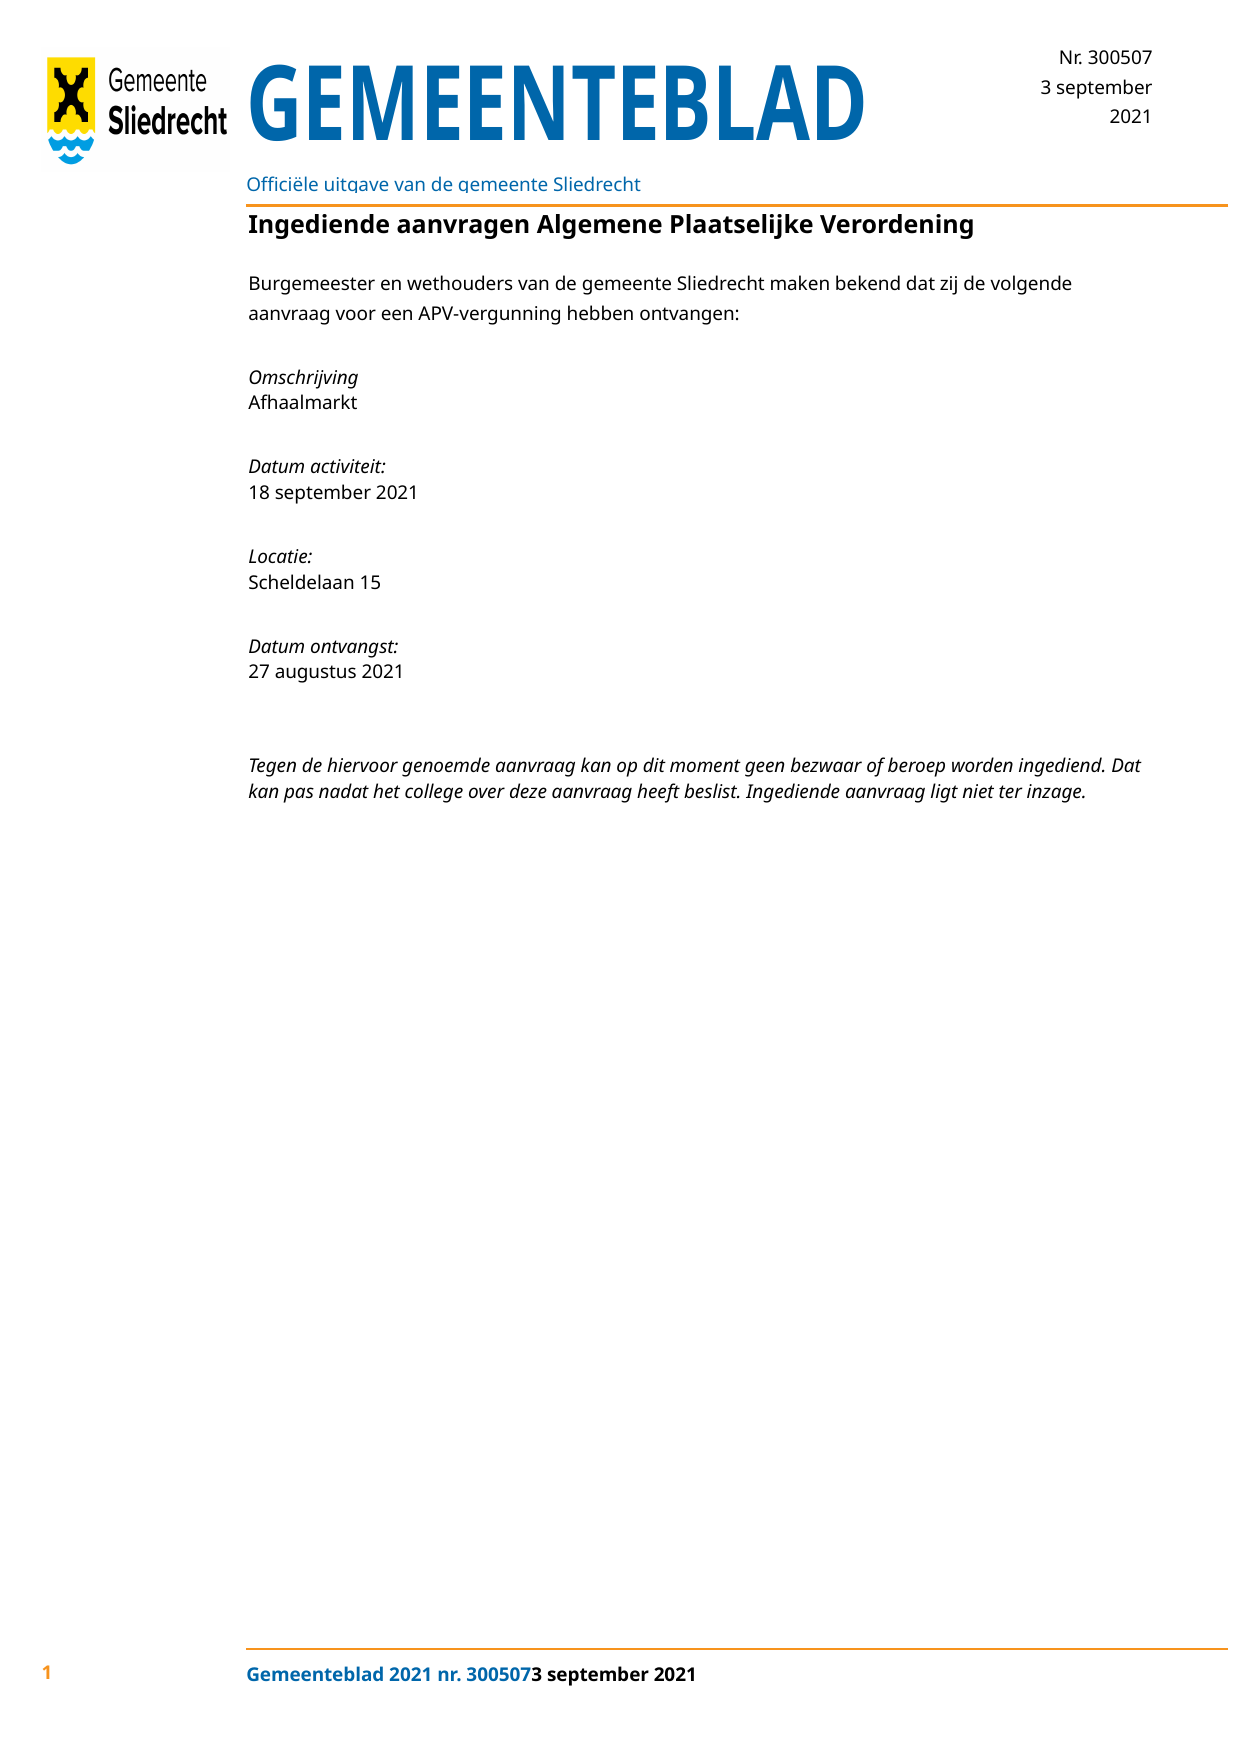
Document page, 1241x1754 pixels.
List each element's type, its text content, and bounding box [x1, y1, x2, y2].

text Datum ontvangst: [248, 633, 1152, 659]
text Datum activiteit: [248, 453, 1152, 479]
text Locatie: [248, 543, 1152, 569]
text Omschrijving [248, 364, 1152, 389]
text Burgemeester en wethouders van de gemeente Sliedrecht maken bekend dat zij de volgende aanvraag voor een APV-vergunning hebben ontvangen: [248, 270, 1152, 326]
text 27 augustus 2021 [248, 659, 1152, 684]
text Tegen de hiervoor genoemde aanvraag kan op dit moment geen bezwaar of beroep worden ingediend. Dat kan pas nadat het college over deze aanvraag heeft beslist. Ingediende aanvraag ligt niet ter inzage. [248, 752, 1152, 804]
text Scheldelaan 15 [248, 569, 1152, 595]
picture [41, 47, 231, 172]
text 18 september 2021 [248, 479, 1152, 505]
text Ingediende aanvragen Algemene Plaatselijke Verordening [248, 207, 1152, 241]
text Afhaalmarkt [248, 389, 1152, 415]
